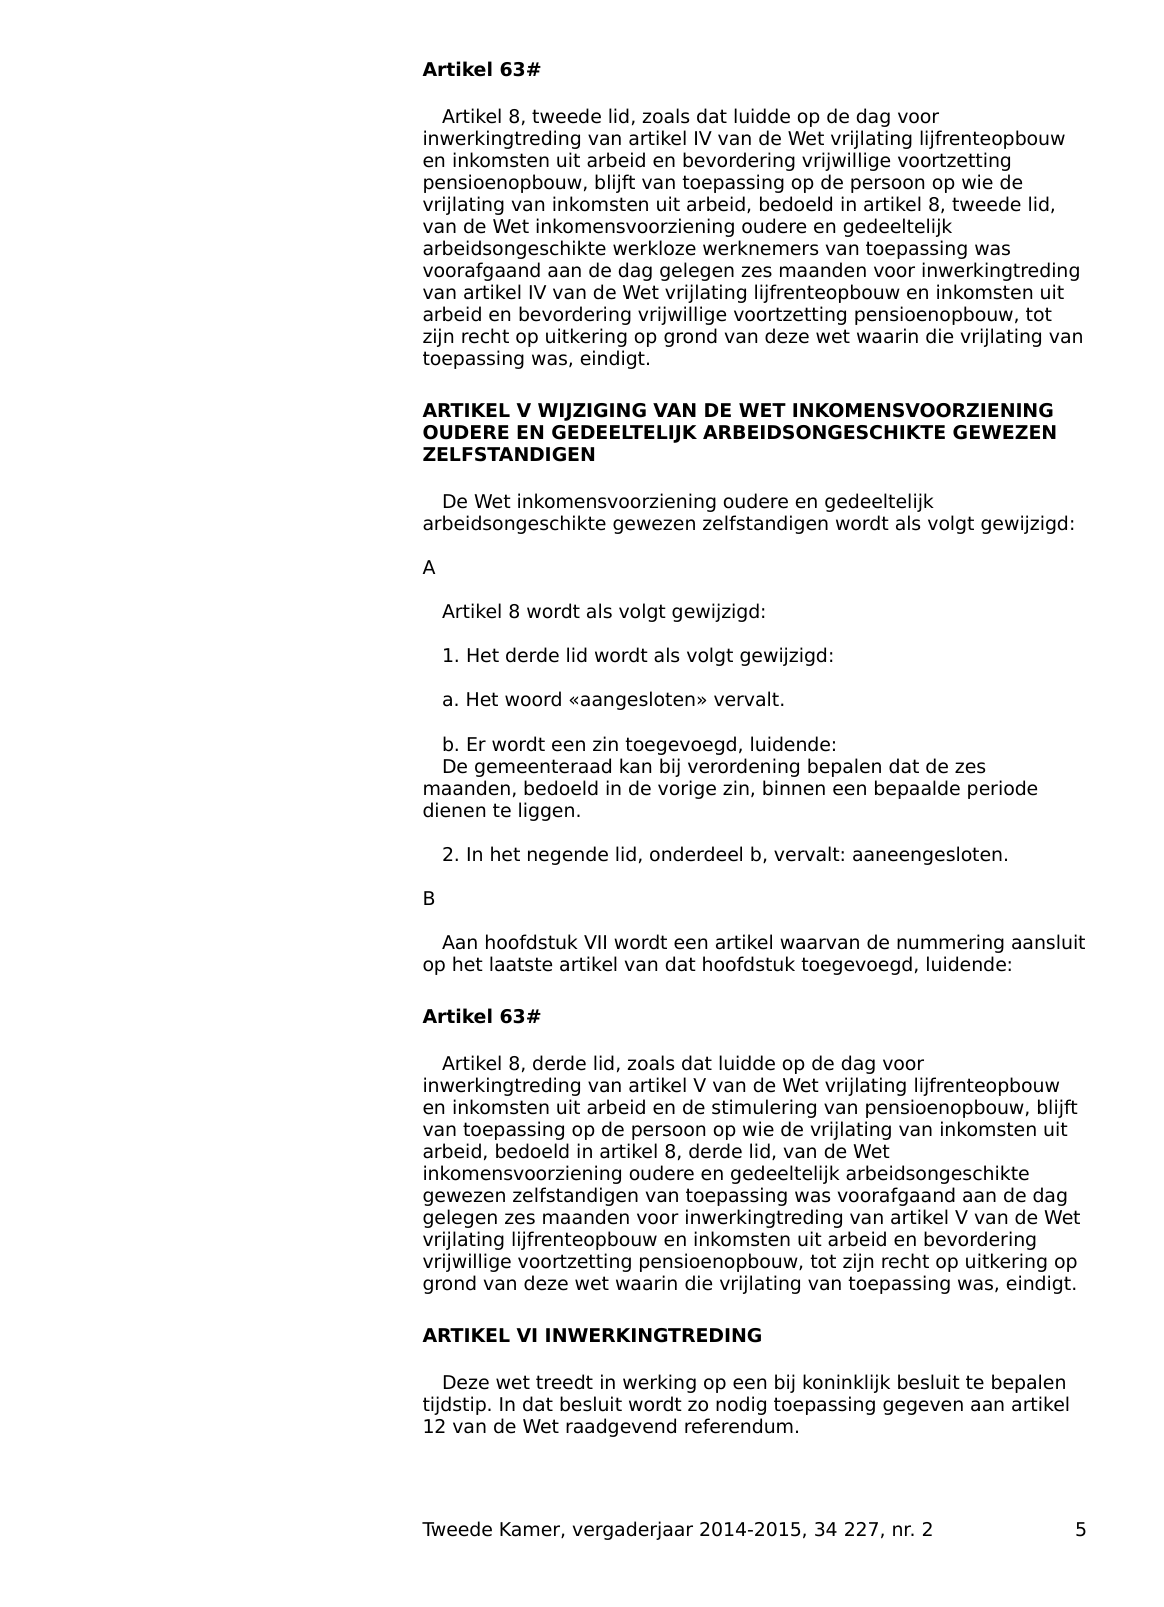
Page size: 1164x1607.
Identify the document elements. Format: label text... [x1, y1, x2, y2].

text Artikel 8, derde lid, zoals dat luidde op de dag voor inwerkingtreding van artikel V van de Wet vrijlating lijfrenteopbouw en inkomsten uit arbeid en de stimulering van pensioenopbouw, blijft van toepassing op de persoon op wie de vrijlating van inkomsten uit arbeid, bedoeld in artikel 8, derde lid, van de Wet inkomensvoorziening oudere en gedeeltelijk arbeidsongeschikte gewezen zelfstandigen van toepassing was voorafgaand aan de dag gelegen zes maanden voor inwerkingtreding van artikel V van de Wet vrijlating lijfrenteopbouw en inkomsten uit arbeid en bevordering vrijwillige voortzetting pensioenopbouw, tot zijn recht op uitkering op grond van deze wet waarin die vrijlating van toepassing was, eindigt. [422, 1053, 1087, 1295]
text De gemeenteraad kan bij verordening bepalen dat de zes maanden, bedoeld in de vorige zin, binnen een bepaalde periode dienen te liggen. [422, 756, 1087, 821]
text Artikel 8 wordt als volgt gewijzigd: [422, 601, 1087, 623]
subtitle ARTIKEL V WIJZIGING VAN DE WET INKOMENSVOORZIENING OUDERE EN GEDEELTELIJK ARBEIDSONGESCHIKTE GEWEZEN ZELFSTANDIGEN [422, 400, 1087, 466]
subtitle Artikel 63# [422, 59, 1087, 81]
subtitle ARTIKEL VI INWERKINGTREDING [422, 1325, 1087, 1347]
text B [422, 888, 1087, 910]
text b. Er wordt een zin toegevoegd, luidende: [422, 733, 1087, 756]
subtitle Artikel 63# [422, 1006, 1087, 1028]
text 2. In het negende lid, onderdeel b, vervalt: aaneengesloten. [422, 844, 1087, 866]
text a. Het woord «aangesloten» vervalt. [422, 689, 1087, 711]
text A [422, 557, 1087, 579]
text Aan hoofdstuk VII wordt een artikel waarvan de nummering aansluit op het laatste artikel van dat hoofdstuk toegevoegd, luidende: [422, 932, 1087, 976]
text Deze wet treedt in werking op een bij koninklijk besluit te bepalen tijdstip. In dat besluit wordt zo nodig toepassing gegeven aan artikel 12 van de Wet raadgevend referendum. [422, 1372, 1087, 1438]
text De Wet inkomensvoorziening oudere en gedeeltelijk arbeidsongeschikte gewezen zelfstandigen wordt als volgt gewijzigd: [422, 491, 1087, 535]
text 1. Het derde lid wordt als volgt gewijzigd: [422, 645, 1087, 667]
text Artikel 8, tweede lid, zoals dat luidde op de dag voor inwerkingtreding van artikel IV van de Wet vrijlating lijfrenteopbouw en inkomsten uit arbeid en bevordering vrijwillige voortzetting pensioenopbouw, blijft van toepassing op de persoon op wie de vrijlating van inkomsten uit arbeid, bedoeld in artikel 8, tweede lid, van de Wet inkomensvoorziening oudere en gedeeltelijk arbeidsongeschikte werkloze werknemers van toepassing was voorafgaand aan de dag gelegen zes maanden voor inwerkingtreding van artikel IV van de Wet vrijlating lijfrenteopbouw en inkomsten uit arbeid en bevordering vrijwillige voortzetting pensioenopbouw, tot zijn recht op uitkering op grond van deze wet waarin die vrijlating van toepassing was, eindigt. [422, 106, 1087, 370]
